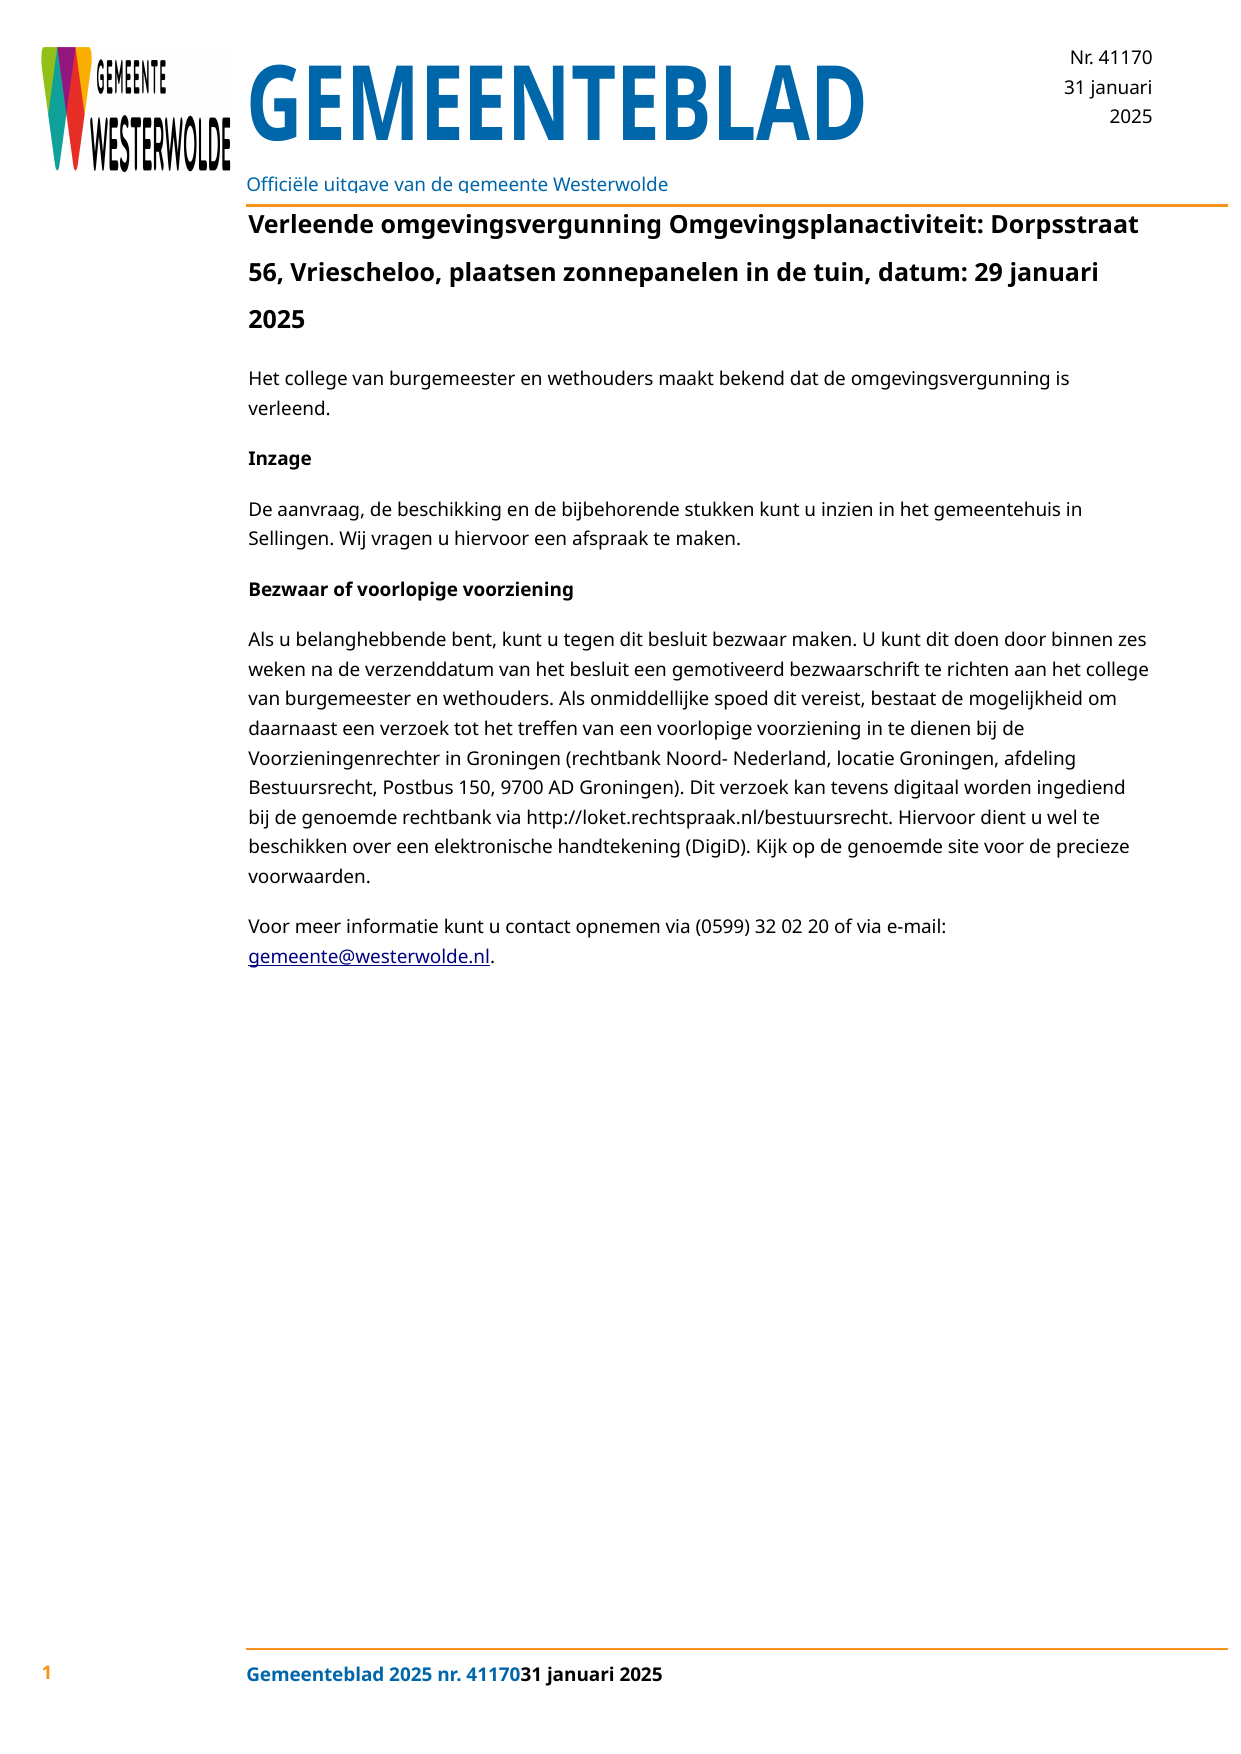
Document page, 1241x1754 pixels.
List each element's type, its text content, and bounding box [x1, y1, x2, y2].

text Inzage [248, 446, 1152, 471]
text Als u belanghebbende bent, kunt u tegen dit besluit bezwaar maken. U kunt dit doen door binnen zes weken na de verzenddatum van het besluit een gemotiveerd bezwaarschrift te richten aan het college van burgemeester en wethouders. Als onmiddellijke spoed dit vereist, bestaat de mogelijkheid om daarnaast een verzoek tot het treffen van een voorlopige voorziening in te dienen bij de Voorzieningenrechter in Groningen (rechtbank Noord- Nederland, locatie Groningen, afdeling Bestuursrecht, Postbus 150, 9700 AD Groningen). Dit verzoek kan tevens digitaal worden ingediend bij de genoemde rechtbank via http://loket.rechtspraak.nl/bestuursrecht. Hiervoor dient u wel te beschikken over een elektronische handtekening (DigiD). Kijk op de genoemde site voor de precieze voorwaarden. [248, 626, 1152, 889]
picture [41, 47, 231, 172]
text Het college van burgemeester en wethouders maakt bekend dat de omgevingsvergunning is verleend. [248, 366, 1152, 421]
text Bezwaar of voorlopige voorziening [248, 576, 1152, 602]
text Voor meer informatie kunt u contact opnemen via (0599) 32 02 20 of via e-mail: gemeente@westerwolde.nl. [248, 913, 1152, 969]
text De aanvraag, de beschikking en de bijbehorende stukken kunt u inzien in het gemeentehuis in Sellingen. Wij vragen u hiervoor een afspraak te maken. [248, 496, 1152, 551]
text Verleende omgevingsvergunning Omgevingsplanactiviteit: Dorpsstraat 56, Vriescheloo, plaatsen zonnepanelen in de tuin, datum: 29 januari 2025 [248, 207, 1152, 336]
